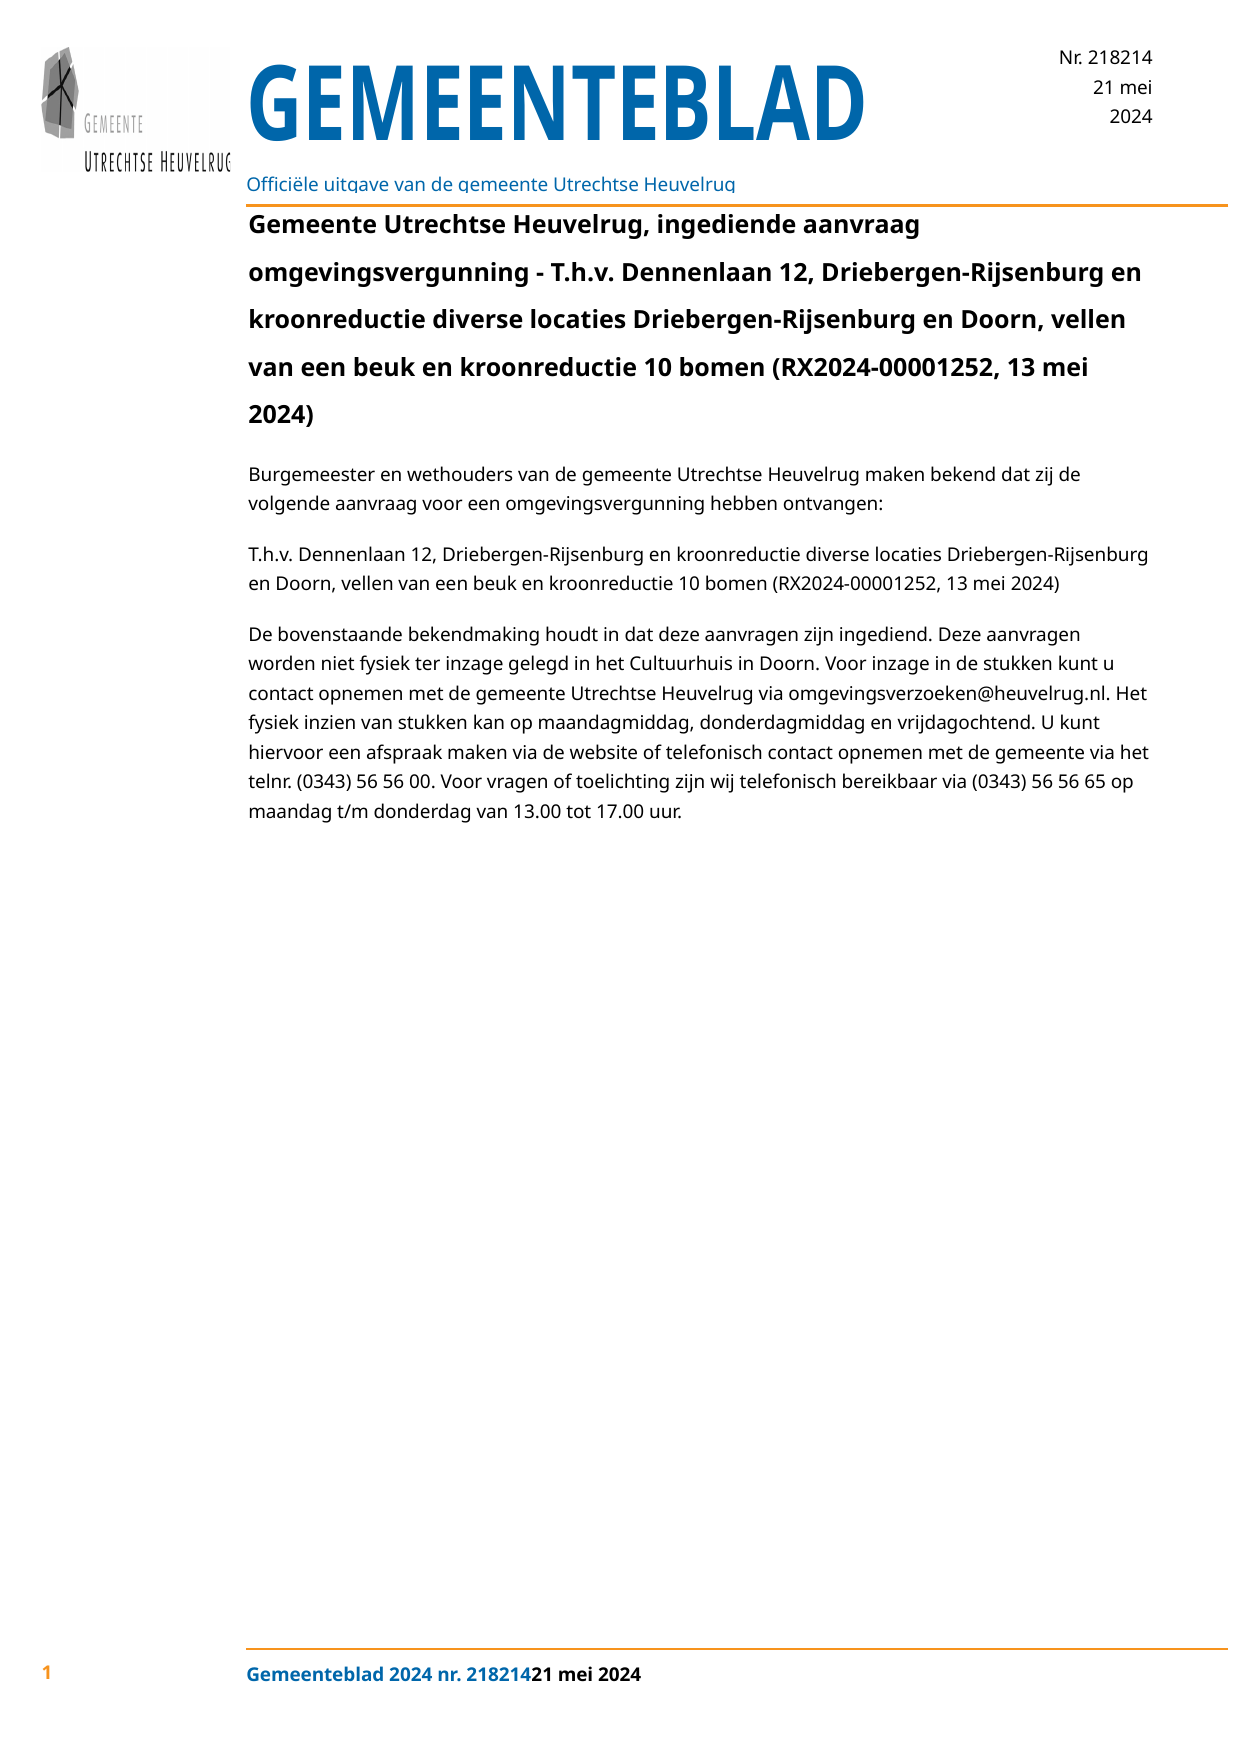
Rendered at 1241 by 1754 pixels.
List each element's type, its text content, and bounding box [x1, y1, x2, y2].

text De bovenstaande bekendmaking houdt in dat deze aanvragen zijn ingediend. Deze aanvragen worden niet fysiek ter inzage gelegd in het Cultuurhuis in Doorn. Voor inzage in de stukken kunt u contact opnemen met de gemeente Utrechtse Heuvelrug via omgevingsverzoeken@heuvelrug.nl. Het fysiek inzien van stukken kan op maandagmiddag, donderdagmiddag en vrijdagochtend. U kunt hiervoor een afspraak maken via de website of telefonisch contact opnemen met de gemeente via het telnr. (0343) 56 56 00. Voor vragen of toelichting zijn wij telefonisch bereikbaar via (0343) 56 56 65 op maandag t/m donderdag van 13.00 tot 17.00 uur. [248, 621, 1152, 824]
text Gemeente Utrechtse Heuvelrug, ingediende aanvraag omgevingsvergunning - T.h.v. Dennenlaan 12, Driebergen-Rijsenburg en kroonreductie diverse locaties Driebergen-Rijsenburg en Doorn, vellen van een beuk en kroonreductie 10 bomen (RX2024-00001252, 13 mei 2024) [248, 207, 1152, 431]
text T.h.v. Dennenlaan 12, Driebergen-Rijsenburg en kroonreductie diverse locaties Driebergen-Rijsenburg en Doorn, vellen van een beuk en kroonreductie 10 bomen (RX2024-00001252, 13 mei 2024) [248, 541, 1152, 596]
picture [41, 47, 231, 172]
text Burgemeester en wethouders van de gemeente Utrechtse Heuvelrug maken bekend dat zij de volgende aanvraag voor een omgevingsvergunning hebben ontvangen: [248, 461, 1152, 516]
